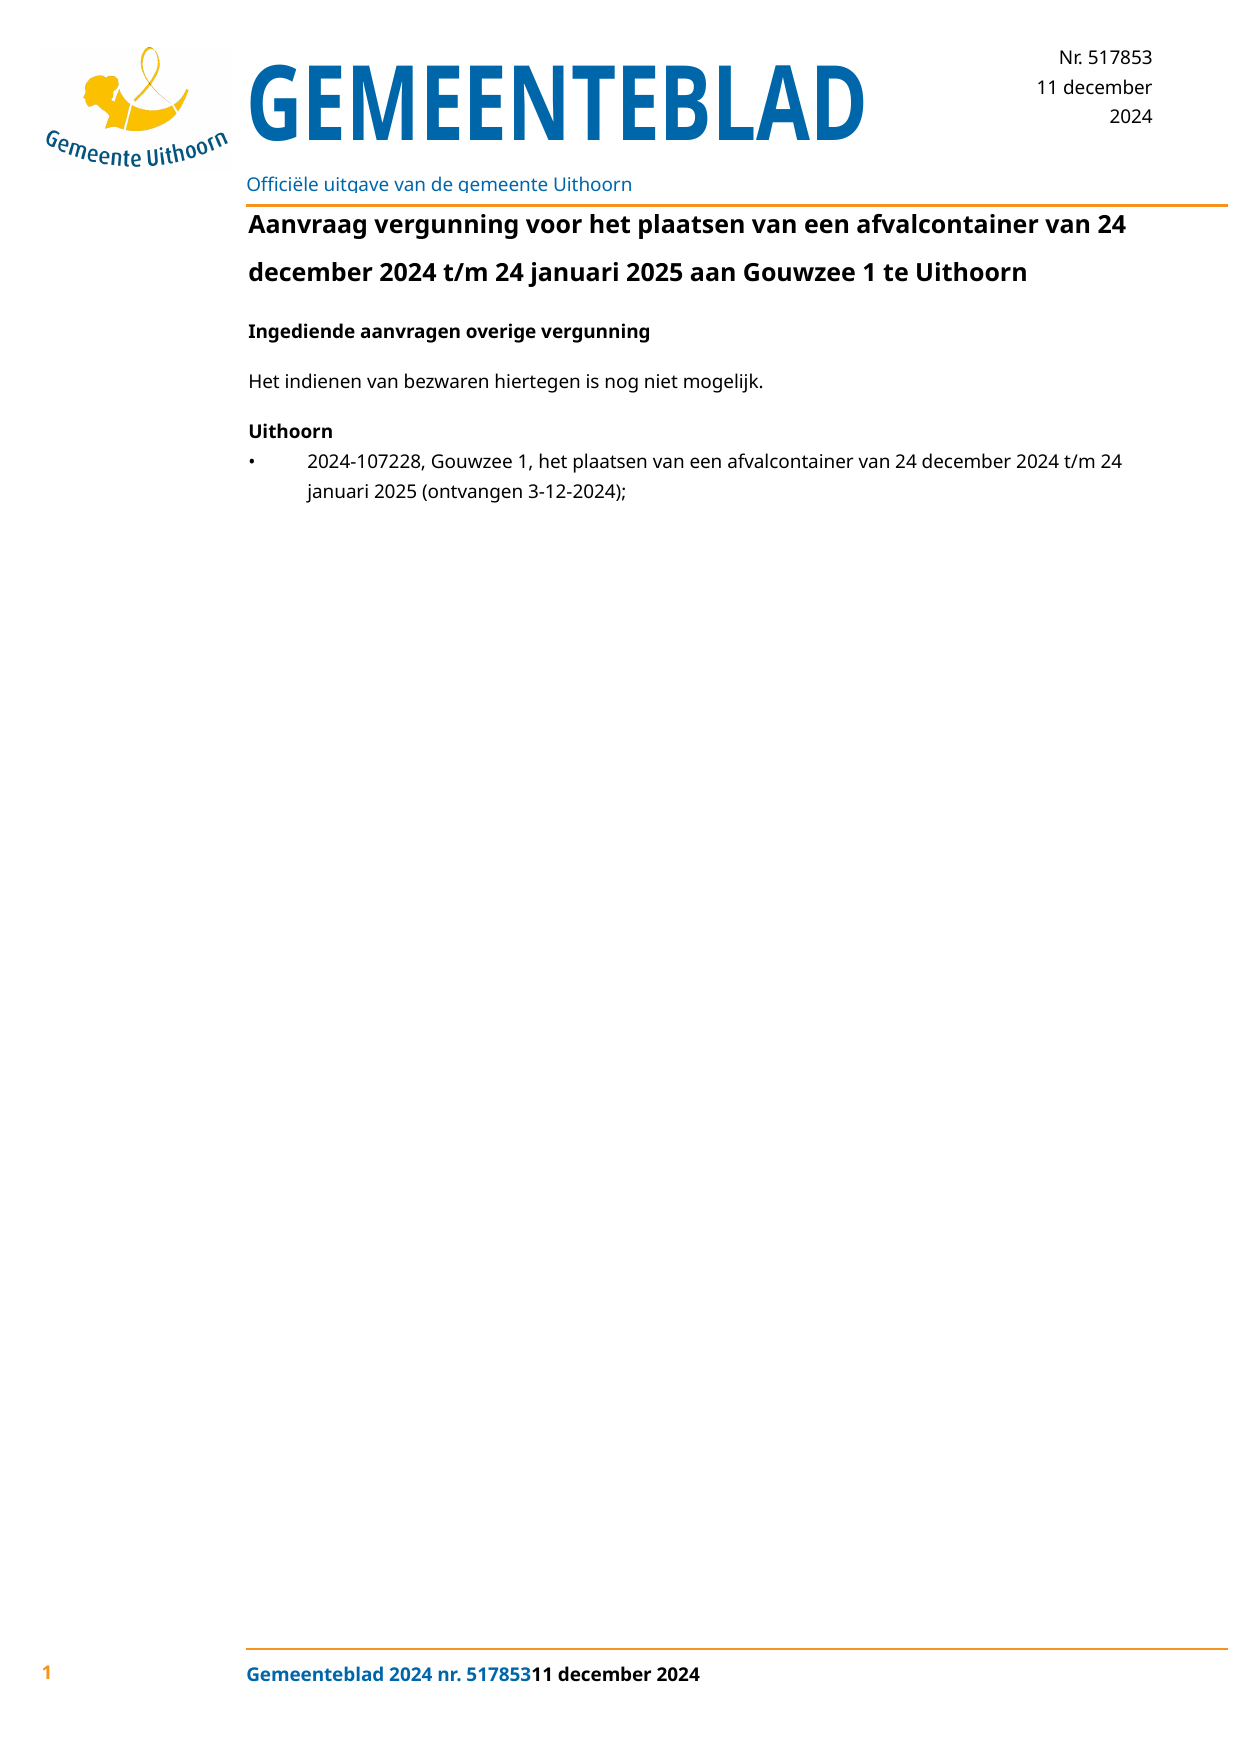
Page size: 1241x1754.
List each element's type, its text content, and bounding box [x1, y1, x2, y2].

text Ingediende aanvragen overige vergunning [248, 318, 1152, 344]
text Uithoorn [248, 419, 1152, 444]
text Het indienen van bezwaren hiertegen is nog niet mogelijk. [248, 368, 1152, 394]
list 2024-107228, Gouwzee 1, het plaatsen van een afvalcontainer van 24 december 2024 t/m 24 januari 2025 (ontvangen 3-12-2024); [248, 448, 1152, 504]
text Aanvraag vergunning voor het plaatsen van een afvalcontainer van 24 december 2024 t/m 24 januari 2025 aan Gouwzee 1 te Uithoorn [248, 207, 1152, 288]
picture [41, 47, 231, 172]
